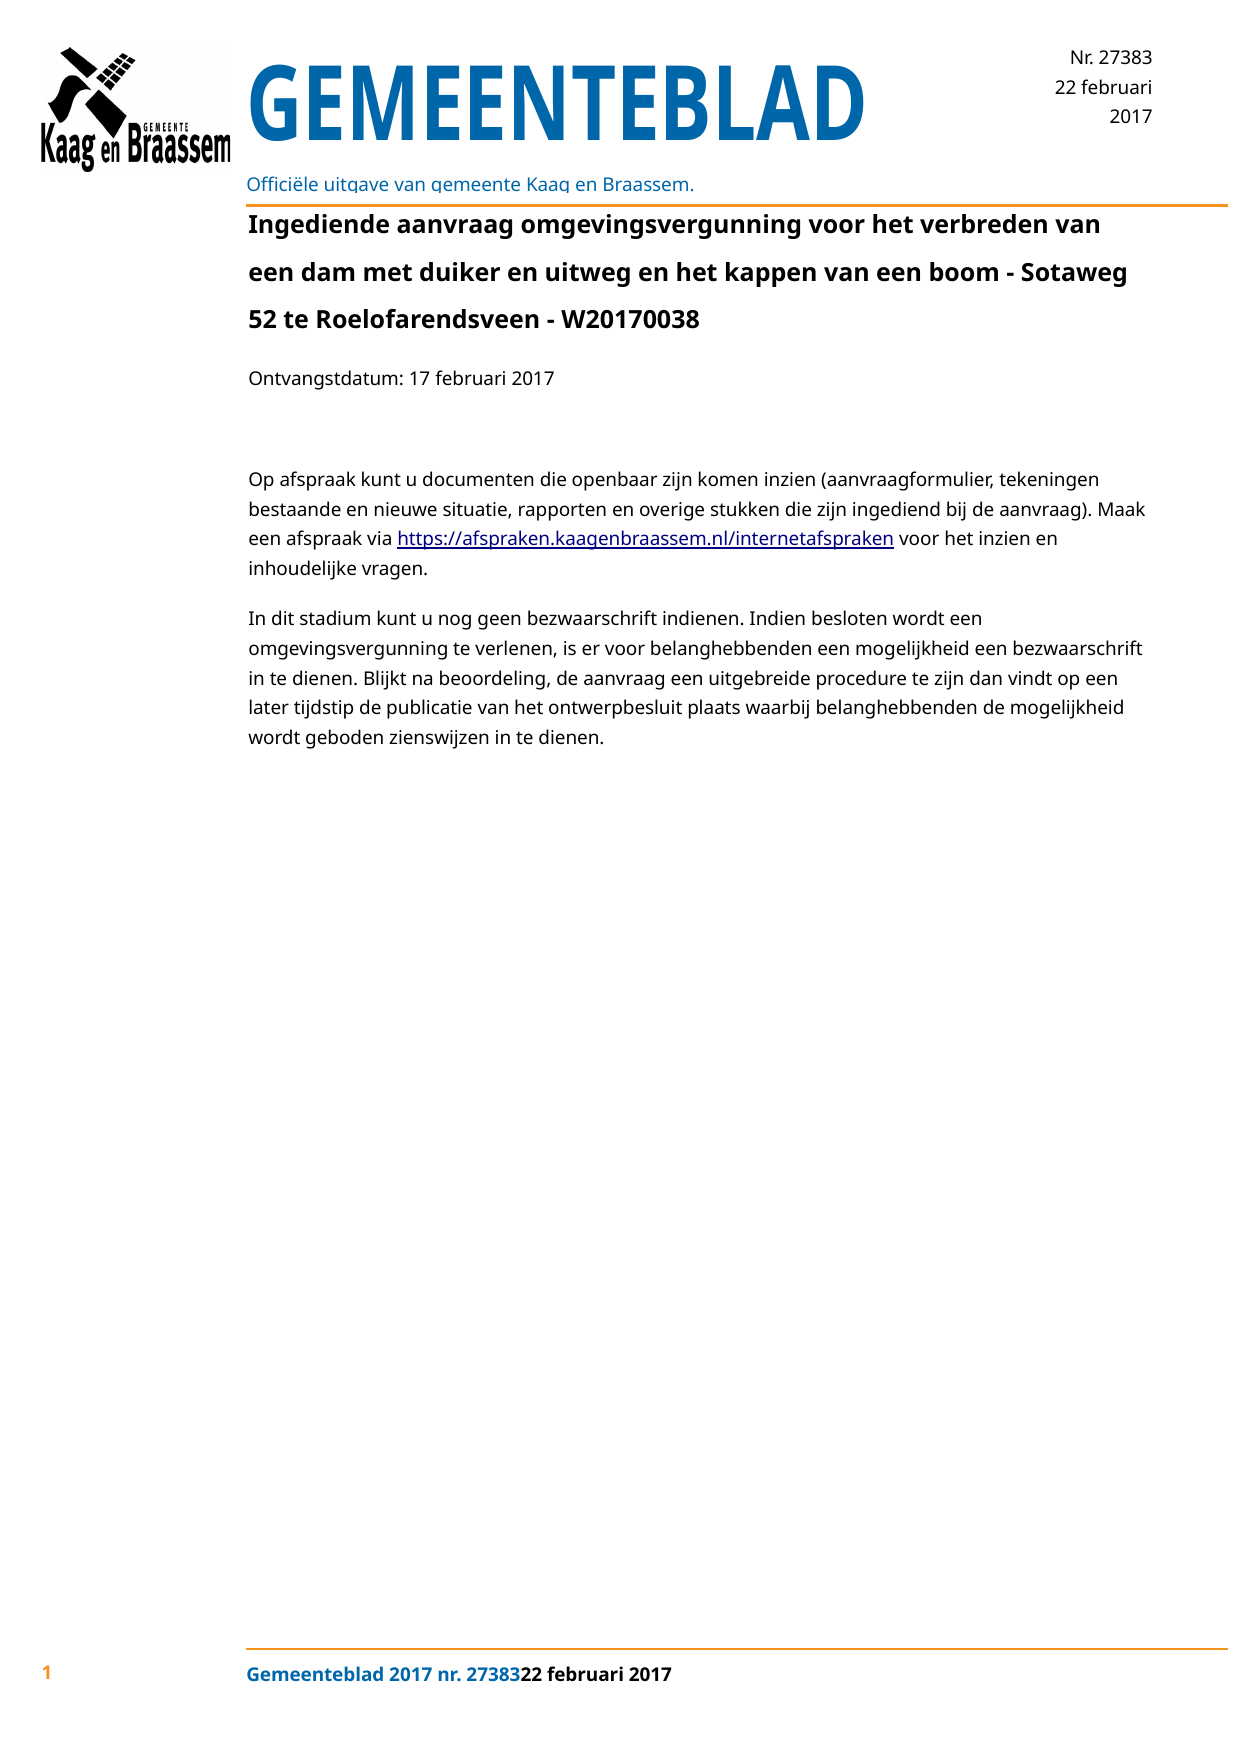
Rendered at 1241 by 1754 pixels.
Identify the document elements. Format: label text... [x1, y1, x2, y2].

text In dit stadium kunt u nog geen bezwaarschrift indienen. Indien besloten wordt een omgevingsvergunning te verlenen, is er voor belanghebbenden een mogelijkheid een bezwaarschrift in te dienen. Blijkt na beoordeling, de aanvraag een uitgebreide procedure te zijn dan vindt op een later tijdstip de publicatie van het ontwerpbesluit plaats waarbij belanghebbenden de mogelijkheid wordt geboden zienswijzen in te dienen. [248, 606, 1152, 749]
picture [41, 47, 231, 172]
text Op afspraak kunt u documenten die openbaar zijn komen inzien (aanvraagformulier, tekeningen bestaande en nieuwe situatie, rapporten en overige stukken die zijn ingediend bij de aanvraag). Maak een afspraak via https://afspraken.kaagenbraassem.nl/internetafspraken voor het inzien en inhoudelijke vragen. [248, 466, 1152, 581]
text Ingediende aanvraag omgevingsvergunning voor het verbreden van een dam met duiker en uitweg en het kappen van een boom - Sotaweg 52 te Roelofarendsveen - W20170038 [248, 207, 1152, 336]
text Ontvangstdatum: 17 februari 2017 [248, 366, 1152, 391]
